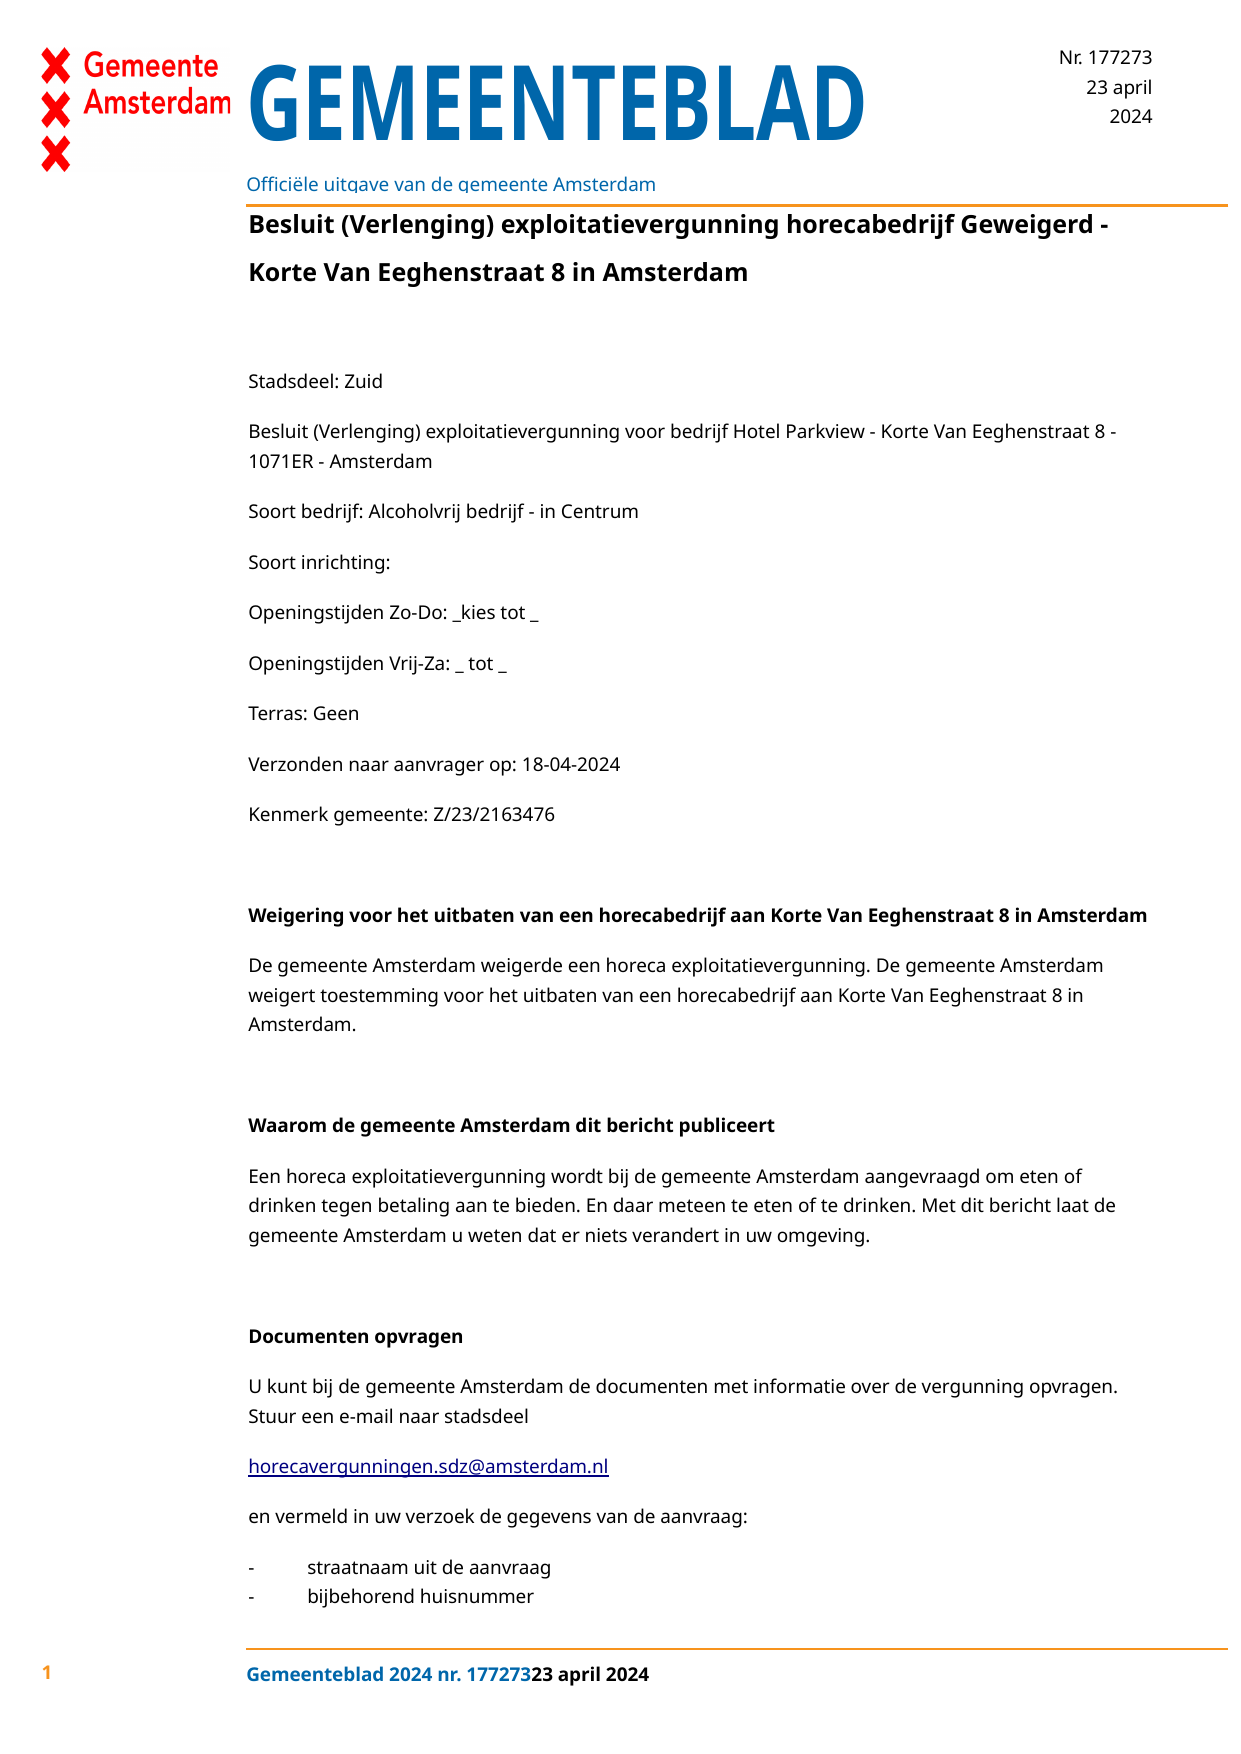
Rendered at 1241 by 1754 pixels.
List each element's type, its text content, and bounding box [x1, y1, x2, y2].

text Stadsdeel: Zuid [248, 368, 1152, 394]
text U kunt bij de gemeente Amsterdam de documenten met informatie over de vergunning opvragen. Stuur een e-mail naar stadsdeel [248, 1373, 1152, 1429]
text Soort inrichting: [248, 549, 1152, 575]
text Documenten opvragen [248, 1323, 1152, 1349]
text Een horeca exploitatievergunning wordt bij de gemeente Amsterdam aangevraagd om eten of drinken tegen betaling aan te bieden. En daar meteen te eten of te drinken. Met dit bericht laat de gemeente Amsterdam u weten dat er niets verandert in uw omgeving. [248, 1163, 1152, 1248]
text horecavergunningen.sdz@amsterdam.nl [248, 1453, 1152, 1479]
text Openingstijden Vrij-Za: _ tot _ [248, 650, 1152, 676]
text De gemeente Amsterdam weigerde een horeca exploitatievergunning. De gemeente Amsterdam weigert toestemming voor het uitbaten van een horecabedrijf aan Korte Van Eeghenstraat 8 in Amsterdam. [248, 952, 1152, 1037]
text Waarom de gemeente Amsterdam dit bericht publiceert [248, 1112, 1152, 1138]
text en vermeld in uw verzoek de gegevens van de aanvraag: [248, 1504, 1152, 1529]
picture [41, 47, 231, 172]
text Besluit (Verlenging) exploitatievergunning horecabedrijf Geweigerd - Korte Van Eeghenstraat 8 in Amsterdam [248, 207, 1152, 288]
list bijbehorend huisnummer [248, 1584, 1152, 1609]
text Besluit (Verlenging) exploitatievergunning voor bedrijf Hotel Parkview - Korte Van Eeghenstraat 8 - 1071ER - Amsterdam [248, 419, 1152, 474]
text Openingstijden Zo-Do: _kies tot _ [248, 599, 1152, 625]
text Kenmerk gemeente: Z/23/2163476 [248, 801, 1152, 827]
list straatnaam uit de aanvraag [248, 1554, 1152, 1580]
text Soort bedrijf: Alcoholvrij bedrijf - in Centrum [248, 499, 1152, 524]
text Verzonden naar aanvrager op: 18-04-2024 [248, 751, 1152, 777]
text Weigering voor het uitbaten van een horecabedrijf aan Korte Van Eeghenstraat 8 in Amsterdam [248, 902, 1152, 928]
text Terras: Geen [248, 700, 1152, 726]
